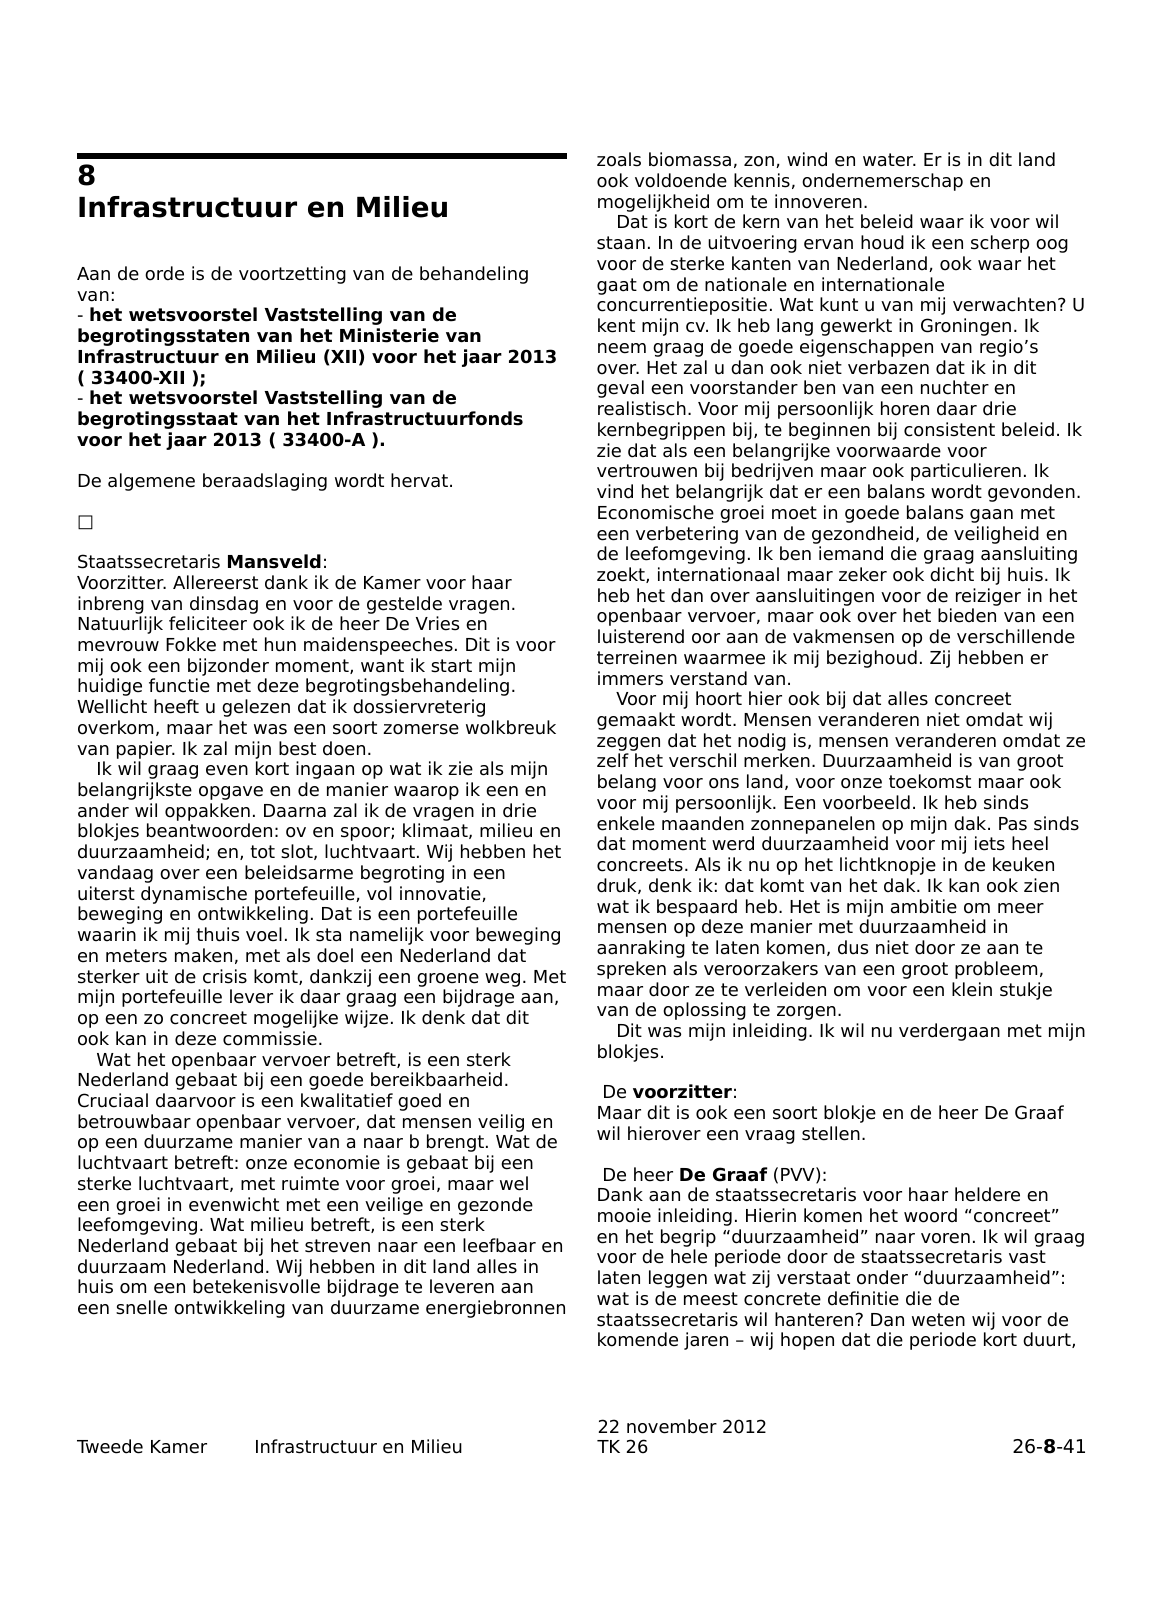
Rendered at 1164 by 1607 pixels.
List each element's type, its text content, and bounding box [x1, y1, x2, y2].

text - het wetsvoorstel Vaststelling van de begrotingsstaten van het Ministerie van Infrastructuur en Milieu (XII) voor het jaar 2013 ( 33400-XII ); [77, 305, 567, 388]
text Staatssecretaris Mansveld: [77, 552, 567, 573]
text Dat is kort de kern van het beleid waar ik voor wil staan. In de uitvoering ervan houd ik een scherp oog voor de sterke kanten van Nederland, ook waar het gaat om de nationale en internationale concurrentiepositie. Wat kunt u van mij verwachten? U kent mijn cv. Ik heb lang gewerkt in Groningen. Ik neem graag de goede eigenschappen van regio’s over. Het zal u dan ook niet verbazen dat ik in dit geval een voorstander ben van een nuchter en realistisch. Voor mij persoonlijk horen daar drie kernbegrippen bij, te beginnen bij consistent beleid. Ik zie dat als een belangrijke voorwaarde voor vertrouwen bij bedrijven maar ook particulieren. Ik vind het belangrijk dat er een balans wordt gevonden. Economische groei moet in goede balans gaan met een verbetering van de gezondheid, de veiligheid en de leefomgeving. Ik ben iemand die graag aansluiting zoekt, internationaal maar zeker ook dicht bij huis. Ik heb het dan over aansluitingen voor de reiziger in het openbaar vervoer, maar ook over het bieden van een luisterend oor aan de vakmensen op de verschillende terreinen waarmee ik mij bezighoud. Zij hebben er immers verstand van. [596, 212, 1087, 689]
text Maar dit is ook een soort blokje en de heer De Graaf wil hierover een vraag stellen. [596, 1103, 1087, 1144]
text Dit was mijn inleiding. Ik wil nu verdergaan met mijn blokjes. [596, 1021, 1087, 1062]
text Voorzitter. Allereerst dank ik de Kamer voor haar inbreng van dinsdag en voor de gestelde vragen. Natuurlijk feliciteer ook ik de heer De Vries en mevrouw Fokke met hun maidenspeeches. Dit is voor mij ook een bijzonder moment, want ik start mijn huidige functie met deze begrotingsbehandeling. Wellicht heeft u gelezen dat ik dossiervreterig overkom, maar het was een soort zomerse wolkbreuk van papier. Ik zal mijn best doen. [77, 573, 567, 759]
text De heer De Graaf (PVV): [596, 1164, 1087, 1185]
text Wat het openbaar vervoer betreft, is een sterk Nederland gebaat bij een goede bereikbaarheid. Cruciaal daarvoor is een kwalitatief goed en betrouwbaar openbaar vervoer, dat mensen veilig en op een duurzame manier van a naar b brengt. Wat de luchtvaart betreft: onze economie is gebaat bij een sterke luchtvaart, met ruimte voor groei, maar wel een groei in evenwicht met een veilige en gezonde leefomgeving. Wat milieu betreft, is een sterk Nederland gebaat bij het streven naar een leefbaar en duurzaam Nederland. Wij hebben in dit land alles in huis om een betekenisvolle bijdrage te leveren aan een snelle ontwikkeling van duurzame energiebronnen [77, 1049, 567, 1319]
text Voor mij hoort hier ook bij dat alles concreet gemaakt wordt. Mensen veranderen niet omdat wij zeggen dat het nodig is, mensen veranderen omdat ze zelf het verschil merken. Duurzaamheid is van groot belang voor ons land, voor onze toekomst maar ook voor mij persoonlijk. Een voorbeeld. Ik heb sinds enkele maanden zonnepanelen op mijn dak. Pas sinds dat moment werd duurzaamheid voor mij iets heel concreets. Als ik nu op het lichtknopje in de keuken druk, denk ik: dat komt van het dak. Ik kan ook zien wat ik bespaard heb. Het is mijn ambitie om meer mensen op deze manier met duurzaamheid in aanraking te laten komen, dus niet door ze aan te spreken als veroorzakers van een groot probleem, maar door ze te verleiden om voor een klein stukje van de oplossing te zorgen. [596, 689, 1087, 1021]
text De voorzitter: [596, 1082, 1087, 1103]
title 8 Infrastructuur en Milieu [77, 159, 567, 224]
text □ [77, 511, 567, 532]
text Aan de orde is de voortzetting van de behandeling van: [77, 264, 567, 305]
text zoals biomassa, zon, wind en water. Er is in dit land ook voldoende kennis, ondernemerschap en mogelijkheid om te innoveren. [596, 150, 1087, 212]
text - het wetsvoorstel Vaststelling van de begrotingsstaat van het Infrastructuurfonds voor het jaar 2013 ( 33400-A ). [77, 388, 567, 450]
text Ik wil graag even kort ingaan op wat ik zie als mijn belangrijkste opgave en de manier waarop ik een en ander wil oppakken. Daarna zal ik de vragen in drie blokjes beantwoorden: ov en spoor; klimaat, milieu en duurzaamheid; en, tot slot, luchtvaart. Wij hebben het vandaag over een beleidsarme begroting in een uiterst dynamische portefeuille, vol innovatie, beweging en ontwikkeling. Dat is een portefeuille waarin ik mij thuis voel. Ik sta namelijk voor beweging en meters maken, met als doel een Nederland dat sterker uit de crisis komt, dankzij een groene weg. Met mijn portefeuille lever ik daar graag een bijdrage aan, op een zo concreet mogelijke wijze. Ik denk dat dit ook kan in deze commissie. [77, 759, 567, 1049]
text Dank aan de staatssecretaris voor haar heldere en mooie inleiding. Hierin komen het woord “concreet” en het begrip “duurzaamheid” naar voren. Ik wil graag voor de hele periode door de staatssecretaris vast laten leggen wat zij verstaat onder “duurzaamheid”: wat is de meest concrete definitie die de staatssecretaris wil hanteren? Dan weten wij voor de komende jaren – wij hopen dat die periode kort duurt, [596, 1185, 1087, 1351]
text De algemene beraadslaging wordt hervat. [77, 470, 567, 491]
